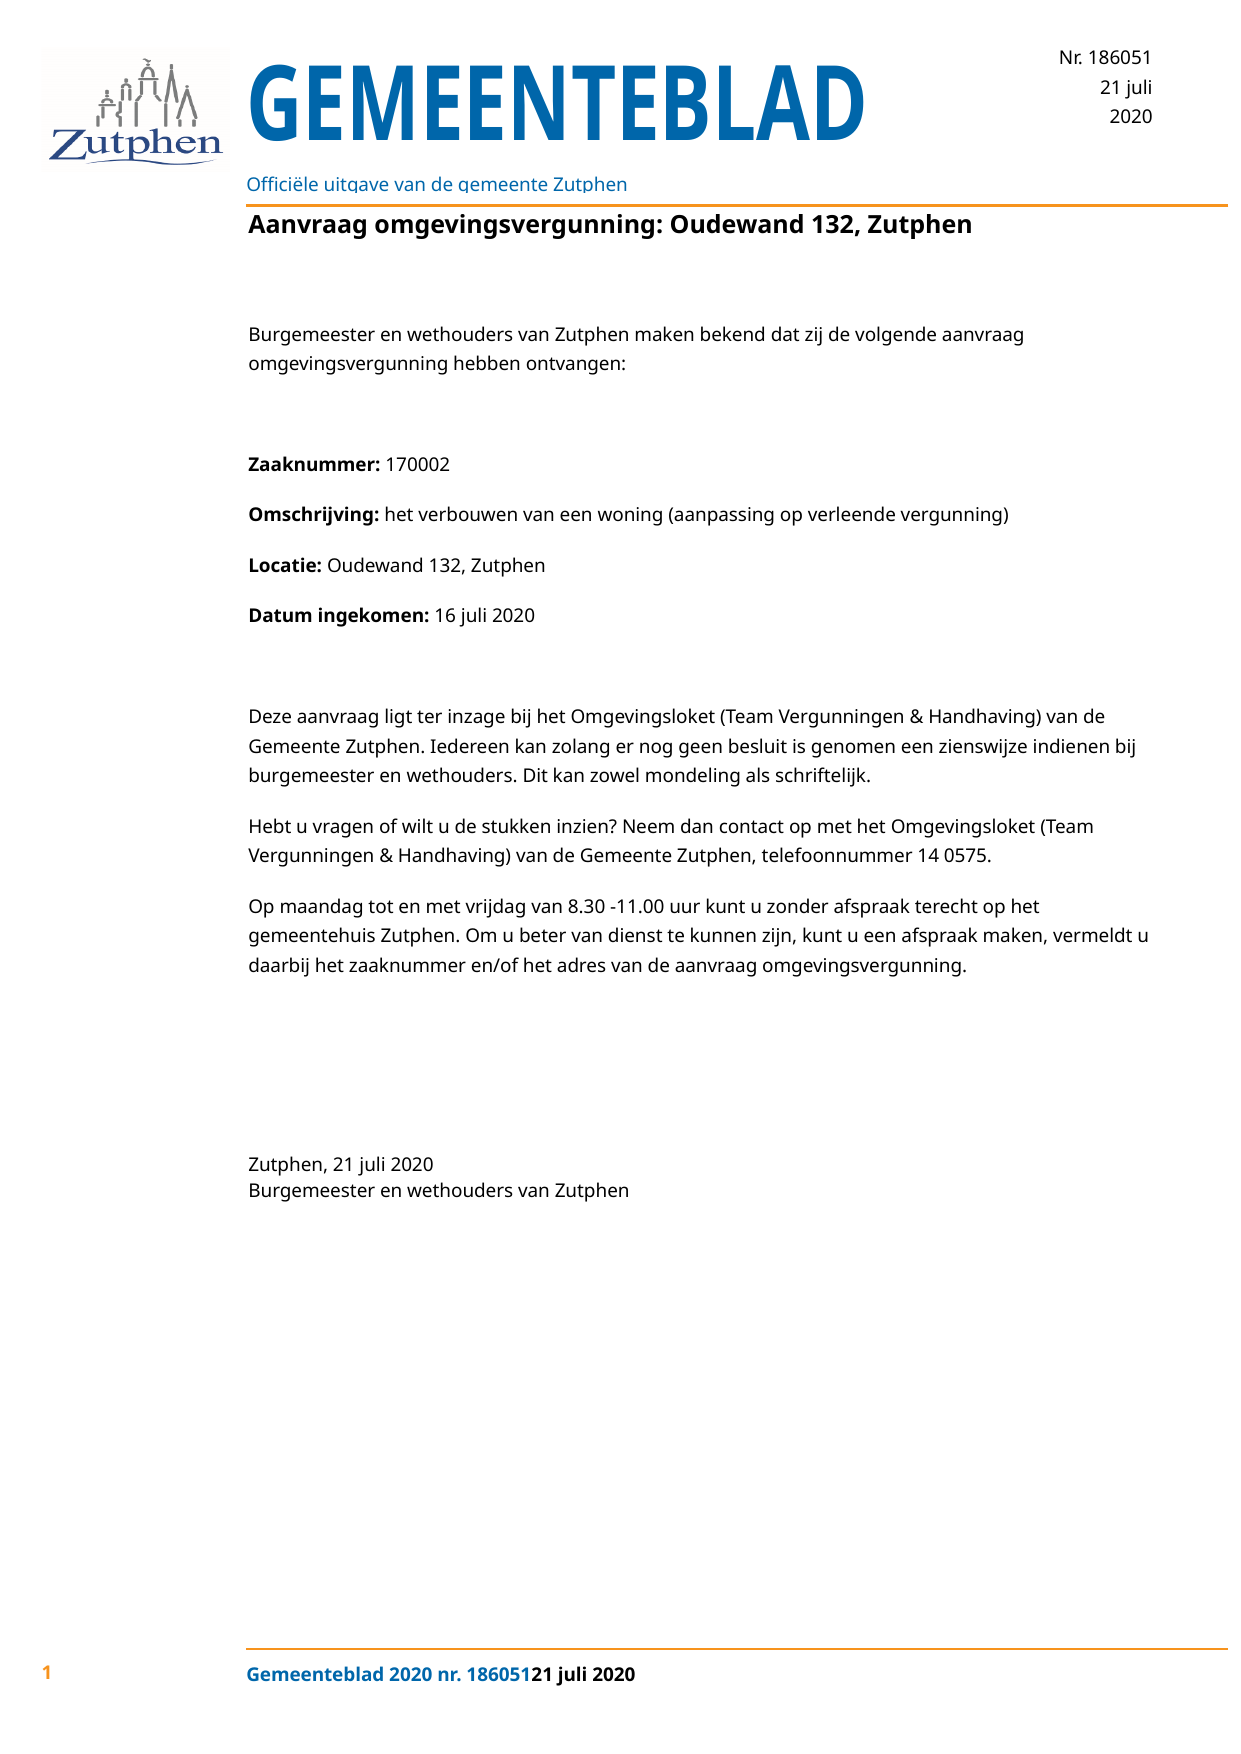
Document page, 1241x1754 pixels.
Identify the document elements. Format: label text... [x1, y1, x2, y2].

text Op maandag tot en met vrijdag van 8.30 -11.00 uur kunt u zonder afspraak terecht op het gemeentehuis Zutphen. Om u beter van dienst te kunnen zijn, kunt u een afspraak maken, vermeldt u daarbij het zaaknummer en/of het adres van de aanvraag omgevingsvergunning. [248, 893, 1152, 978]
text Burgemeester en wethouders van Zutphen [248, 1177, 1152, 1202]
text Omschrijving: het verbouwen van een woning (aanpassing op verleende vergunning) [248, 502, 1152, 527]
text Deze aanvraag ligt ter inzage bij het Omgevingsloket (Team Vergunningen & Handhaving) van de Gemeente Zutphen. Iedereen kan zolang er nog geen besluit is genomen een zienswijze indienen bij burgemeester en wethouders. Dit kan zowel mondeling als schriftelijk. [248, 703, 1152, 788]
text Locatie: Oudewand 132, Zutphen [248, 552, 1152, 578]
text Zutphen, 21 juli 2020 [248, 1151, 1152, 1177]
picture [41, 47, 231, 172]
text Aanvraag omgevingsvergunning: Oudewand 132, Zutphen [248, 207, 1152, 241]
text Zaaknummer: 170002 [248, 451, 1152, 477]
text Burgemeester en wethouders van Zutphen maken bekend dat zij de volgende aanvraag omgevingsvergunning hebben ontvangen: [248, 321, 1152, 376]
text Datum ingekomen: 16 juli 2020 [248, 602, 1152, 628]
text Hebt u vragen of wilt u de stukken inzien? Neem dan contact op met het Omgevingsloket (Team Vergunningen & Handhaving) van de Gemeente Zutphen, telefoonnummer 14 0575. [248, 813, 1152, 868]
